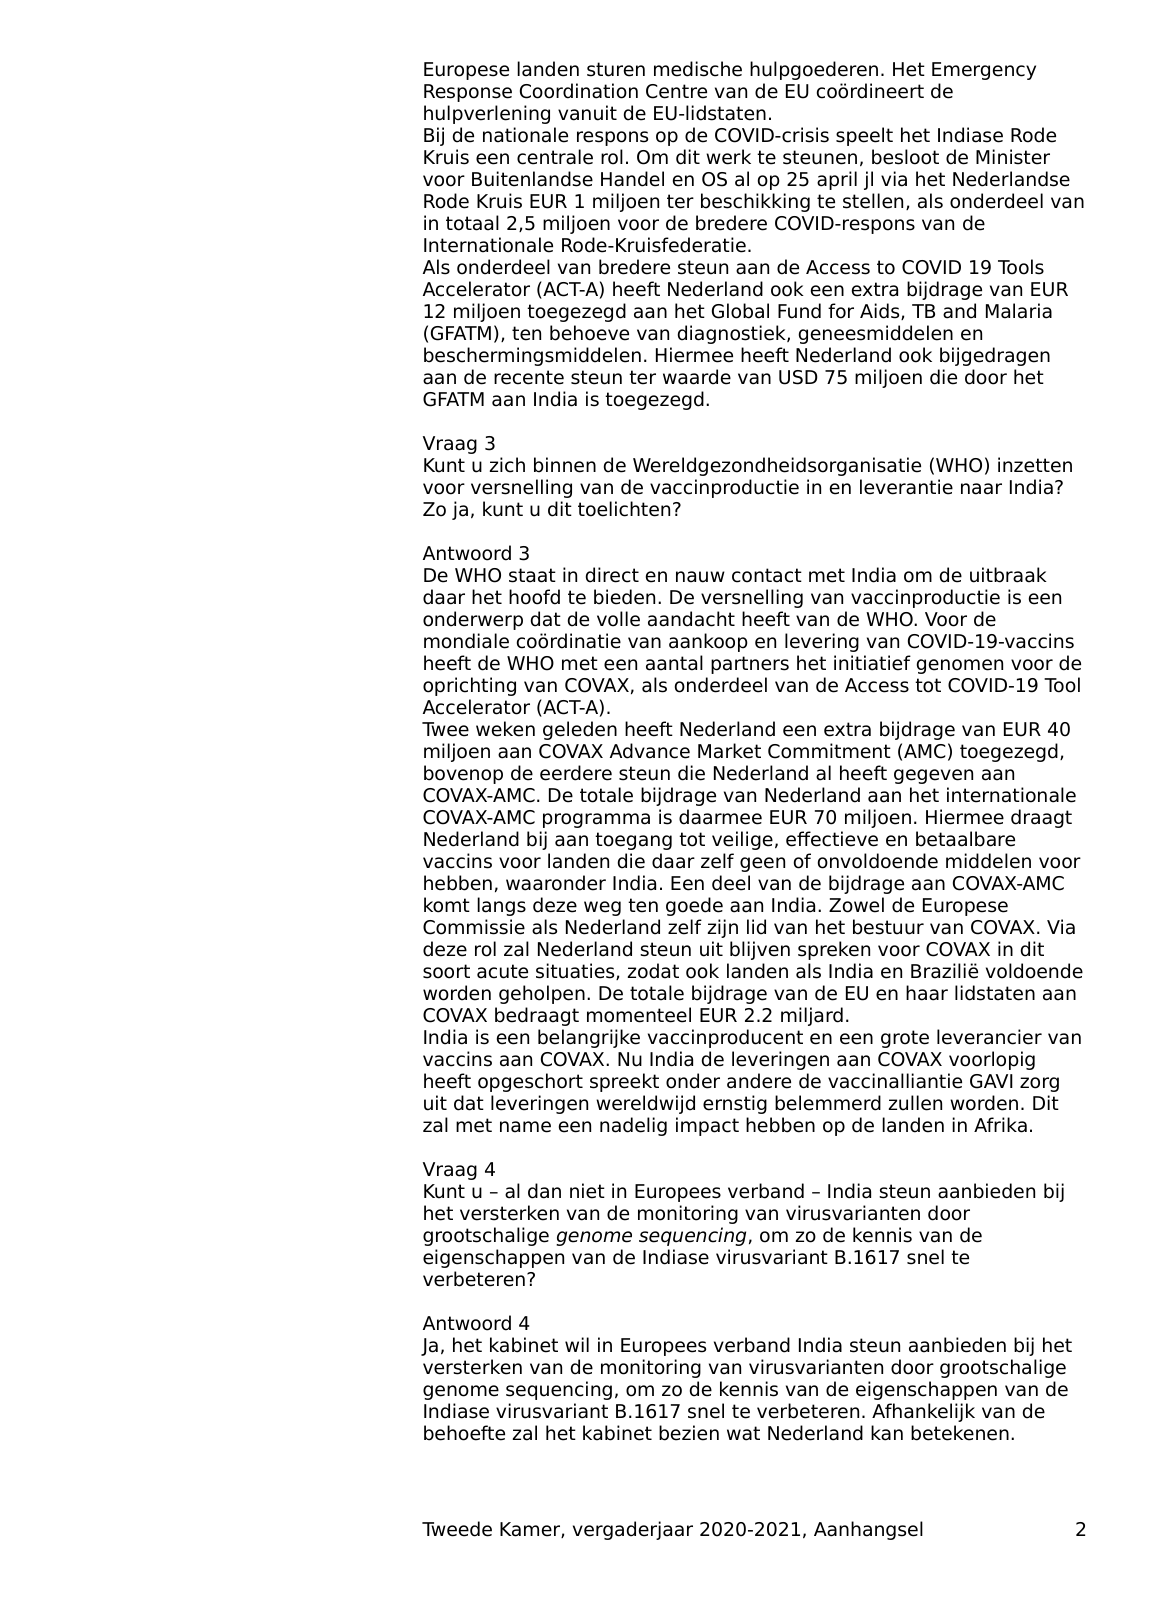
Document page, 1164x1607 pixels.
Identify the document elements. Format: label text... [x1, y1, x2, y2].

text Bij de nationale respons op de COVID-crisis speelt het Indiase Rode Kruis een centrale rol. Om dit werk te steunen, besloot de Minister voor Buitenlandse Handel en OS al op 25 april jl via het Nederlandse Rode Kruis EUR 1 miljoen ter beschikking te stellen, als onderdeel van in totaal 2,5 miljoen voor de bredere COVID-respons van de Internationale Rode-Kruisfederatie. [422, 125, 1087, 257]
text India is een belangrijke vaccinproducent en een grote leverancier van vaccins aan COVAX. Nu India de leveringen aan COVAX voorlopig heeft opgeschort spreekt onder andere de vaccinalliantie GAVI zorg uit dat leveringen wereldwijd ernstig belemmerd zullen worden. Dit zal met name een nadelig impact hebben op de landen in Afrika. [422, 1027, 1087, 1136]
text Vraag 4 [422, 1159, 1087, 1181]
text Ja, het kabinet wil in Europees verband India steun aanbieden bij het versterken van de monitoring van virusvarianten door grootschalige genome sequencing, om zo de kennis van de eigenschappen van de Indiase virusvariant B.1617 snel te verbeteren. Afhankelijk van de behoefte zal het kabinet bezien wat Nederland kan betekenen. [422, 1335, 1087, 1444]
text Vraag 3 [422, 433, 1087, 455]
text Kunt u zich binnen de Wereldgezondheidsorganisatie (WHO) inzetten voor versnelling van de vaccinproductie in en leverantie naar India? Zo ja, kunt u dit toelichten? [422, 455, 1087, 521]
text Antwoord 3 [422, 543, 1087, 565]
text De WHO staat in direct en nauw contact met India om de uitbraak daar het hoofd te bieden. De versnelling van vaccinproductie is een onderwerp dat de volle aandacht heeft van de WHO. Voor de mondiale coördinatie van aankoop en levering van COVID-19-vaccins heeft de WHO met een aantal partners het initiatief genomen voor de oprichting van COVAX, als onderdeel van de Access tot COVID-19 Tool Accelerator (ACT-A). [422, 565, 1087, 719]
text Twee weken geleden heeft Nederland een extra bijdrage van EUR 40 miljoen aan COVAX Advance Market Commitment (AMC) toegezegd, bovenop de eerdere steun die Nederland al heeft gegeven aan COVAX-AMC. De totale bijdrage van Nederland aan het internationale COVAX-AMC programma is daarmee EUR 70 miljoen. Hiermee draagt Nederland bij aan toegang tot veilige, effectieve en betaalbare vaccins voor landen die daar zelf geen of onvoldoende middelen voor hebben, waaronder India. Een deel van de bijdrage aan COVAX-AMC komt langs deze weg ten goede aan India. Zowel de Europese Commissie als Nederland zelf zijn lid van het bestuur van COVAX. Via deze rol zal Nederland steun uit blijven spreken voor COVAX in dit soort acute situaties, zodat ook landen als India en Brazilië voldoende worden geholpen. De totale bijdrage van de EU en haar lidstaten aan COVAX bedraagt momenteel EUR 2.2 miljard. [422, 719, 1087, 1027]
text Als onderdeel van bredere steun aan de Access to COVID 19 Tools Accelerator (ACT-A) heeft Nederland ook een extra bijdrage van EUR 12 miljoen toegezegd aan het Global Fund for Aids, TB and Malaria (GFATM), ten behoeve van diagnostiek, geneesmiddelen en beschermingsmiddelen. Hiermee heeft Nederland ook bijgedragen aan de recente steun ter waarde van USD 75 miljoen die door het GFATM aan India is toegezegd. [422, 257, 1087, 411]
text Europese landen sturen medische hulpgoederen. Het Emergency Response Coordination Centre van de EU coördineert de hulpverlening vanuit de EU-lidstaten. [422, 59, 1087, 125]
text Antwoord 4 [422, 1313, 1087, 1335]
text Kunt u – al dan niet in Europees verband – India steun aanbieden bij het versterken van de monitoring van virusvarianten door grootschalige genome sequencing, om zo de kennis van de eigenschappen van de Indiase virusvariant B.1617 snel te verbeteren? [422, 1181, 1087, 1291]
